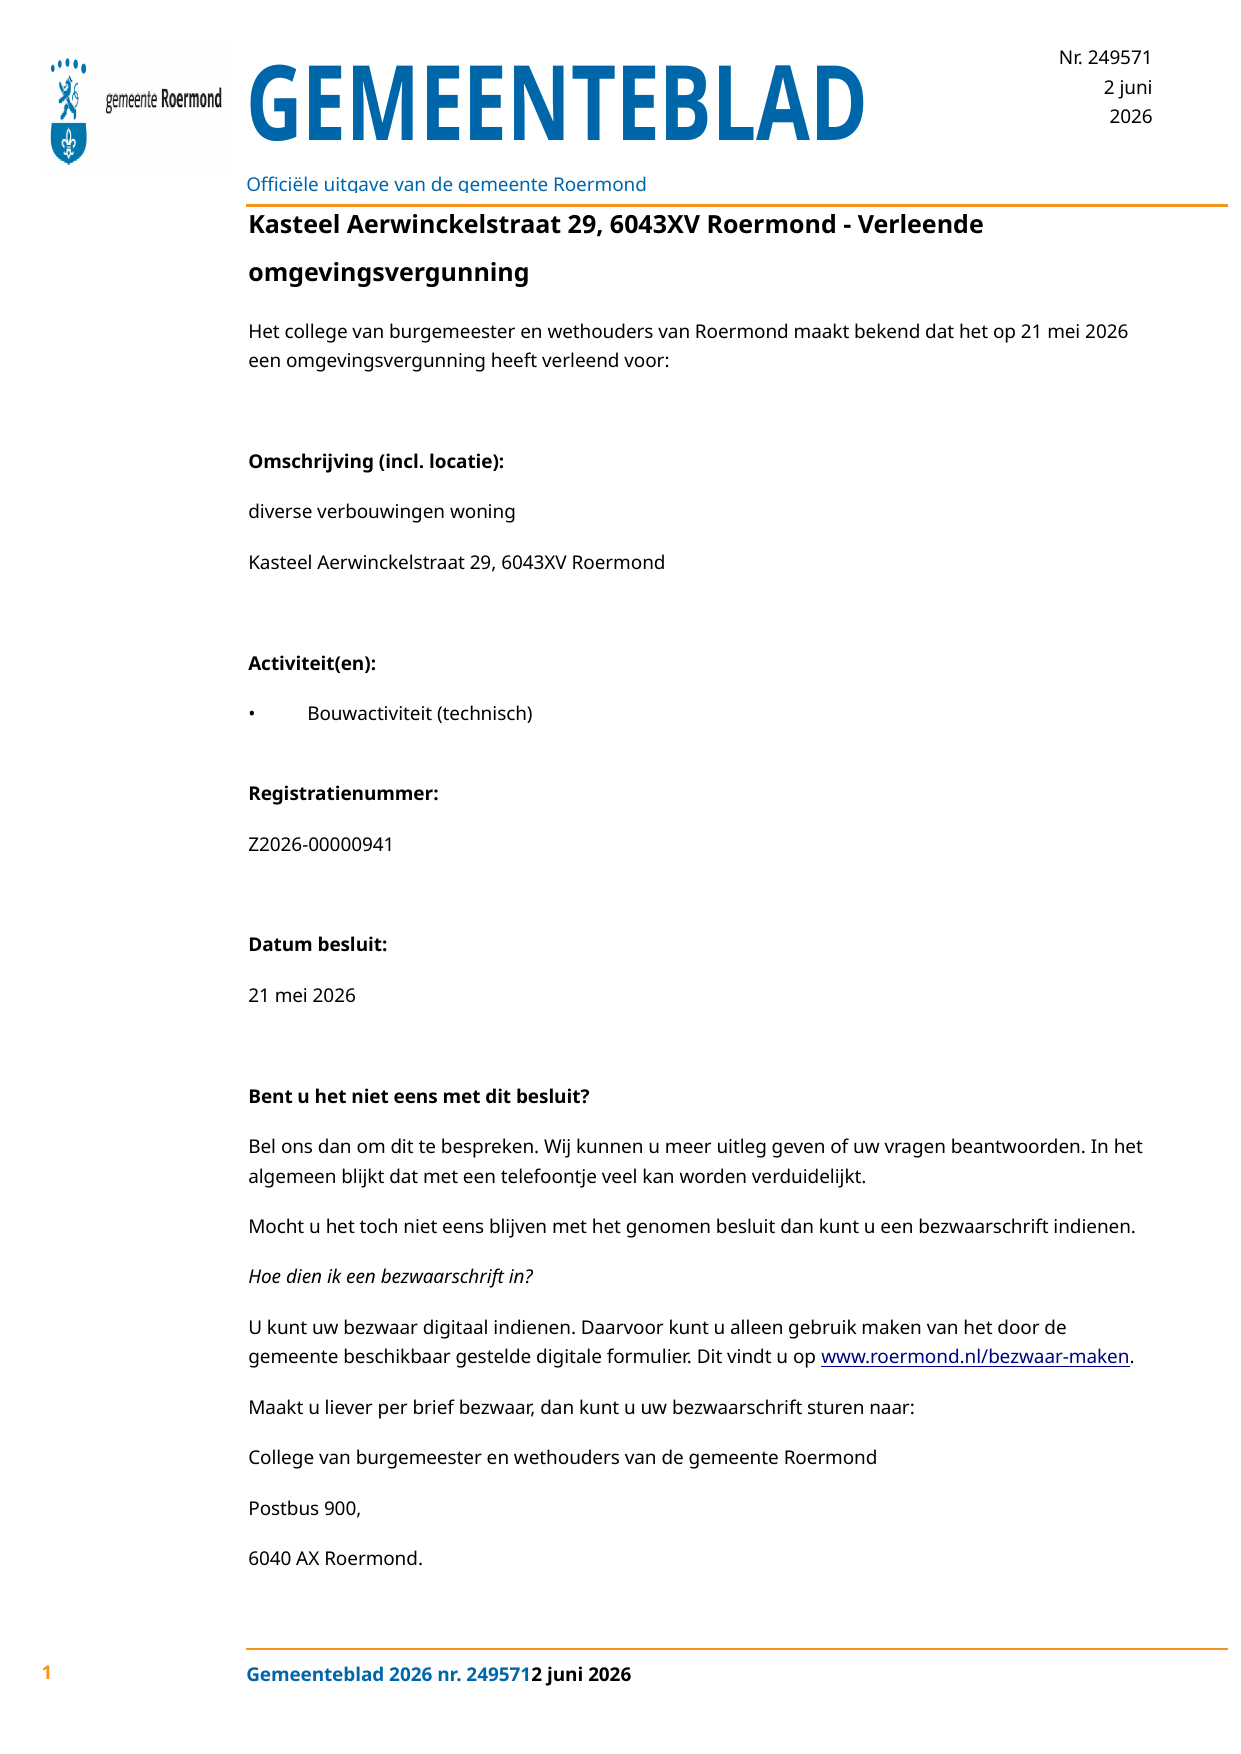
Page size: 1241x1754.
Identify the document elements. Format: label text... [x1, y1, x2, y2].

text Omschrijving (incl. locatie): [248, 448, 1152, 474]
text Het college van burgemeester en wethouders van Roermond maakt bekend dat het op 21 mei 2026 een omgevingsvergunning heeft verleend voor: [248, 318, 1152, 373]
text diverse verbouwingen woning [248, 499, 1152, 524]
text Mocht u het toch niet eens blijven met het genomen besluit dan kunt u een bezwaarschrift indienen. [248, 1213, 1152, 1239]
text Z2026-00000941 [248, 831, 1152, 857]
text Bent u het niet eens met dit besluit? [248, 1083, 1152, 1109]
text Registratienummer: [248, 780, 1152, 806]
text Kasteel Aerwinckelstraat 29, 6043XV Roermond - Verleende omgevingsvergunning [248, 207, 1152, 288]
text College van burgemeester en wethouders van de gemeente Roermond [248, 1444, 1152, 1470]
text Datum besluit: [248, 932, 1152, 957]
text Hoe dien ik een bezwaarschrift in? [248, 1264, 1152, 1289]
list Bouwactiviteit (technisch) [248, 700, 1152, 726]
text U kunt uw bezwaar digitaal indienen. Daarvoor kunt u alleen gebruik maken van het door de gemeente beschikbaar gestelde digitale formulier. Dit vindt u op www.roermond.nl/bezwaar-maken. [248, 1314, 1152, 1369]
text 6040 AX Roermond. [248, 1545, 1152, 1571]
text Kasteel Aerwinckelstraat 29, 6043XV Roermond [248, 549, 1152, 575]
picture [41, 47, 231, 172]
text Maakt u liever per brief bezwaar, dan kunt u uw bezwaarschrift sturen naar: [248, 1394, 1152, 1420]
text Activiteit(en): [248, 650, 1152, 676]
text Bel ons dan om dit te bespreken. Wij kunnen u meer uitleg geven of uw vragen beantwoorden. In het algemeen blijkt dat met een telefoontje veel kan worden verduidelijkt. [248, 1133, 1152, 1189]
text 21 mei 2026 [248, 982, 1152, 1008]
text Postbus 900, [248, 1495, 1152, 1521]
